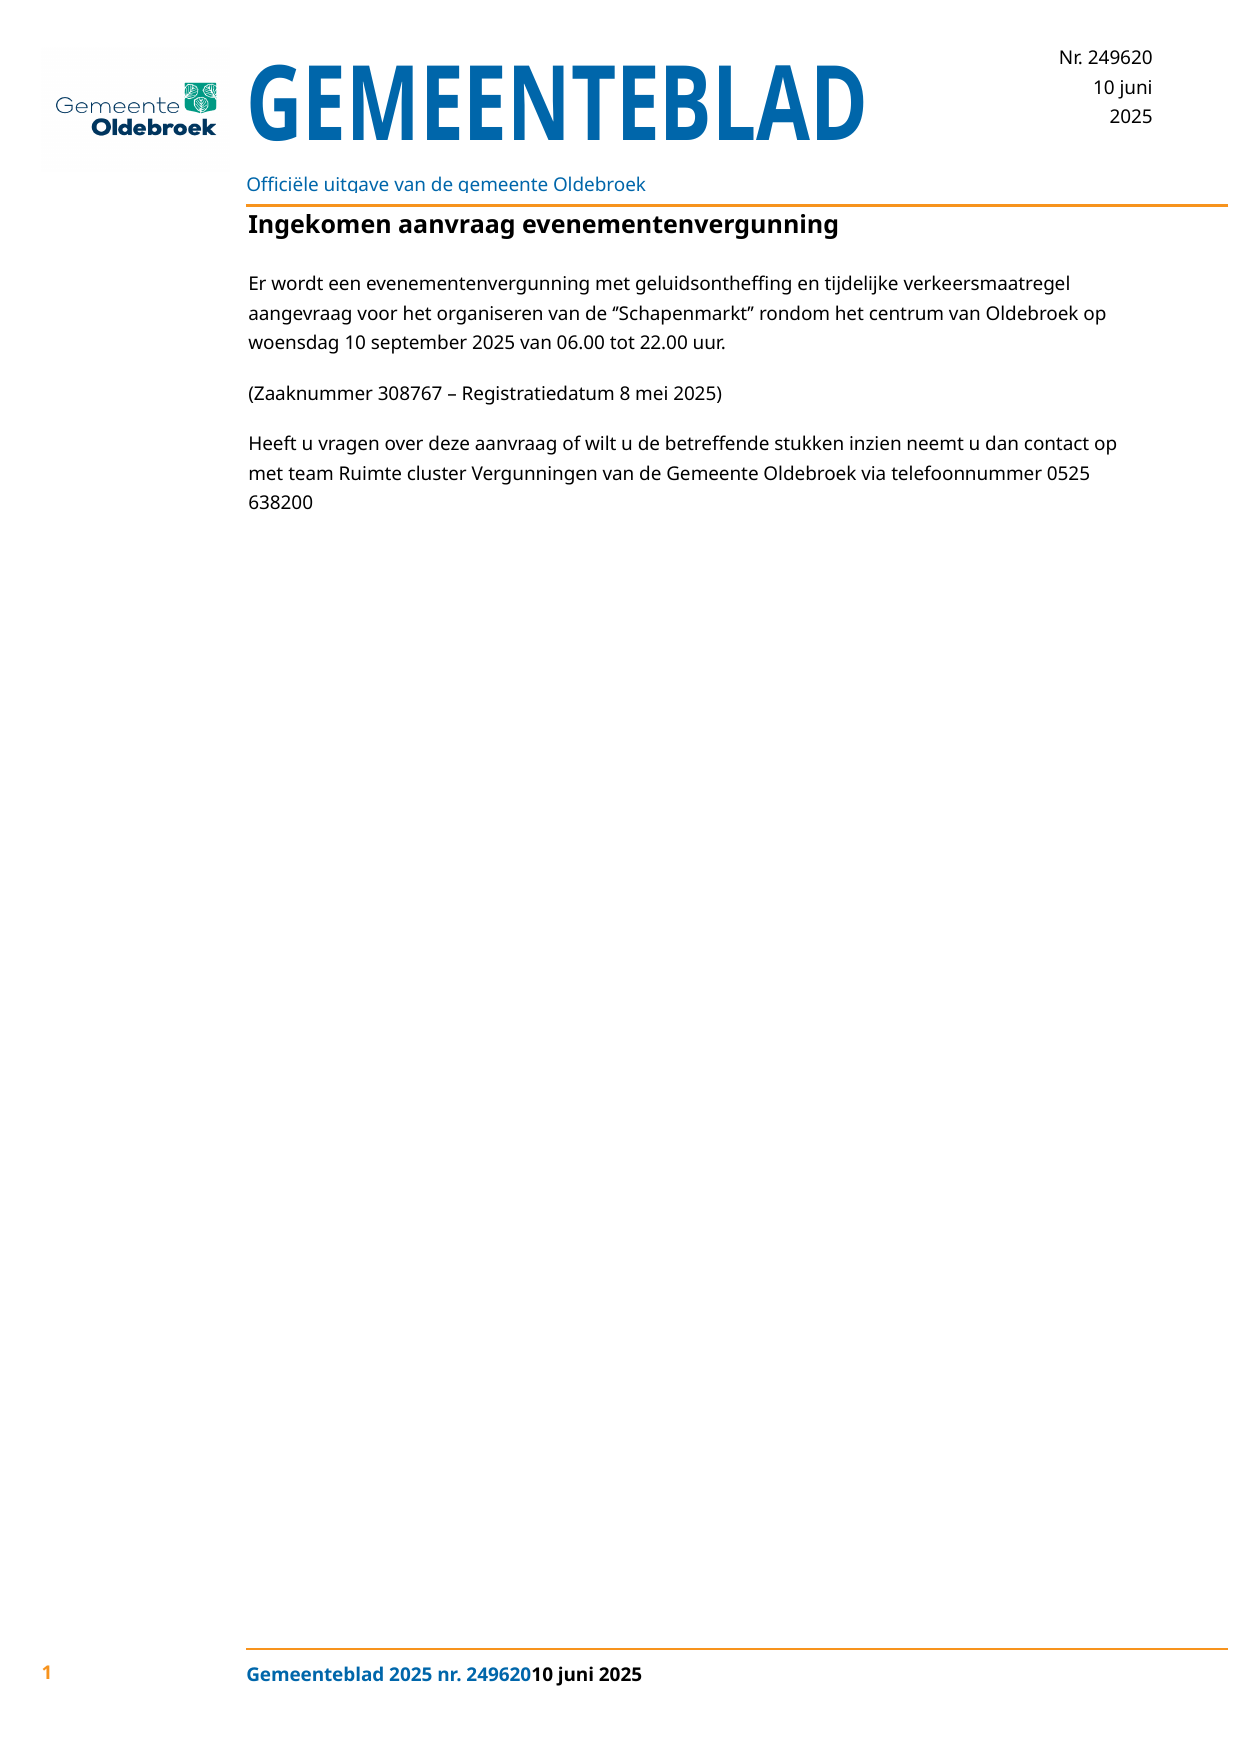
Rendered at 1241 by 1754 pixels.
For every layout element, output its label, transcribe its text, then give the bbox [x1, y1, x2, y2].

text Er wordt een evenementenvergunning met geluidsontheffing en tijdelijke verkeersmaatregel aangevraag voor het organiseren van de ‘’Schapenmarkt’’ rondom het centrum van Oldebroek op woensdag 10 september 2025 van 06.00 tot 22.00 uur. [248, 270, 1152, 355]
picture [41, 47, 231, 172]
text Ingekomen aanvraag evenementenvergunning [248, 207, 1152, 241]
text (Zaaknummer 308767 – Registratiedatum 8 mei 2025) [248, 380, 1152, 406]
text Heeft u vragen over deze aanvraag of wilt u de betreffende stukken inzien neemt u dan contact op met team Ruimte cluster Vergunningen van de Gemeente Oldebroek via telefoonnummer 0525 638200 [248, 430, 1152, 515]
